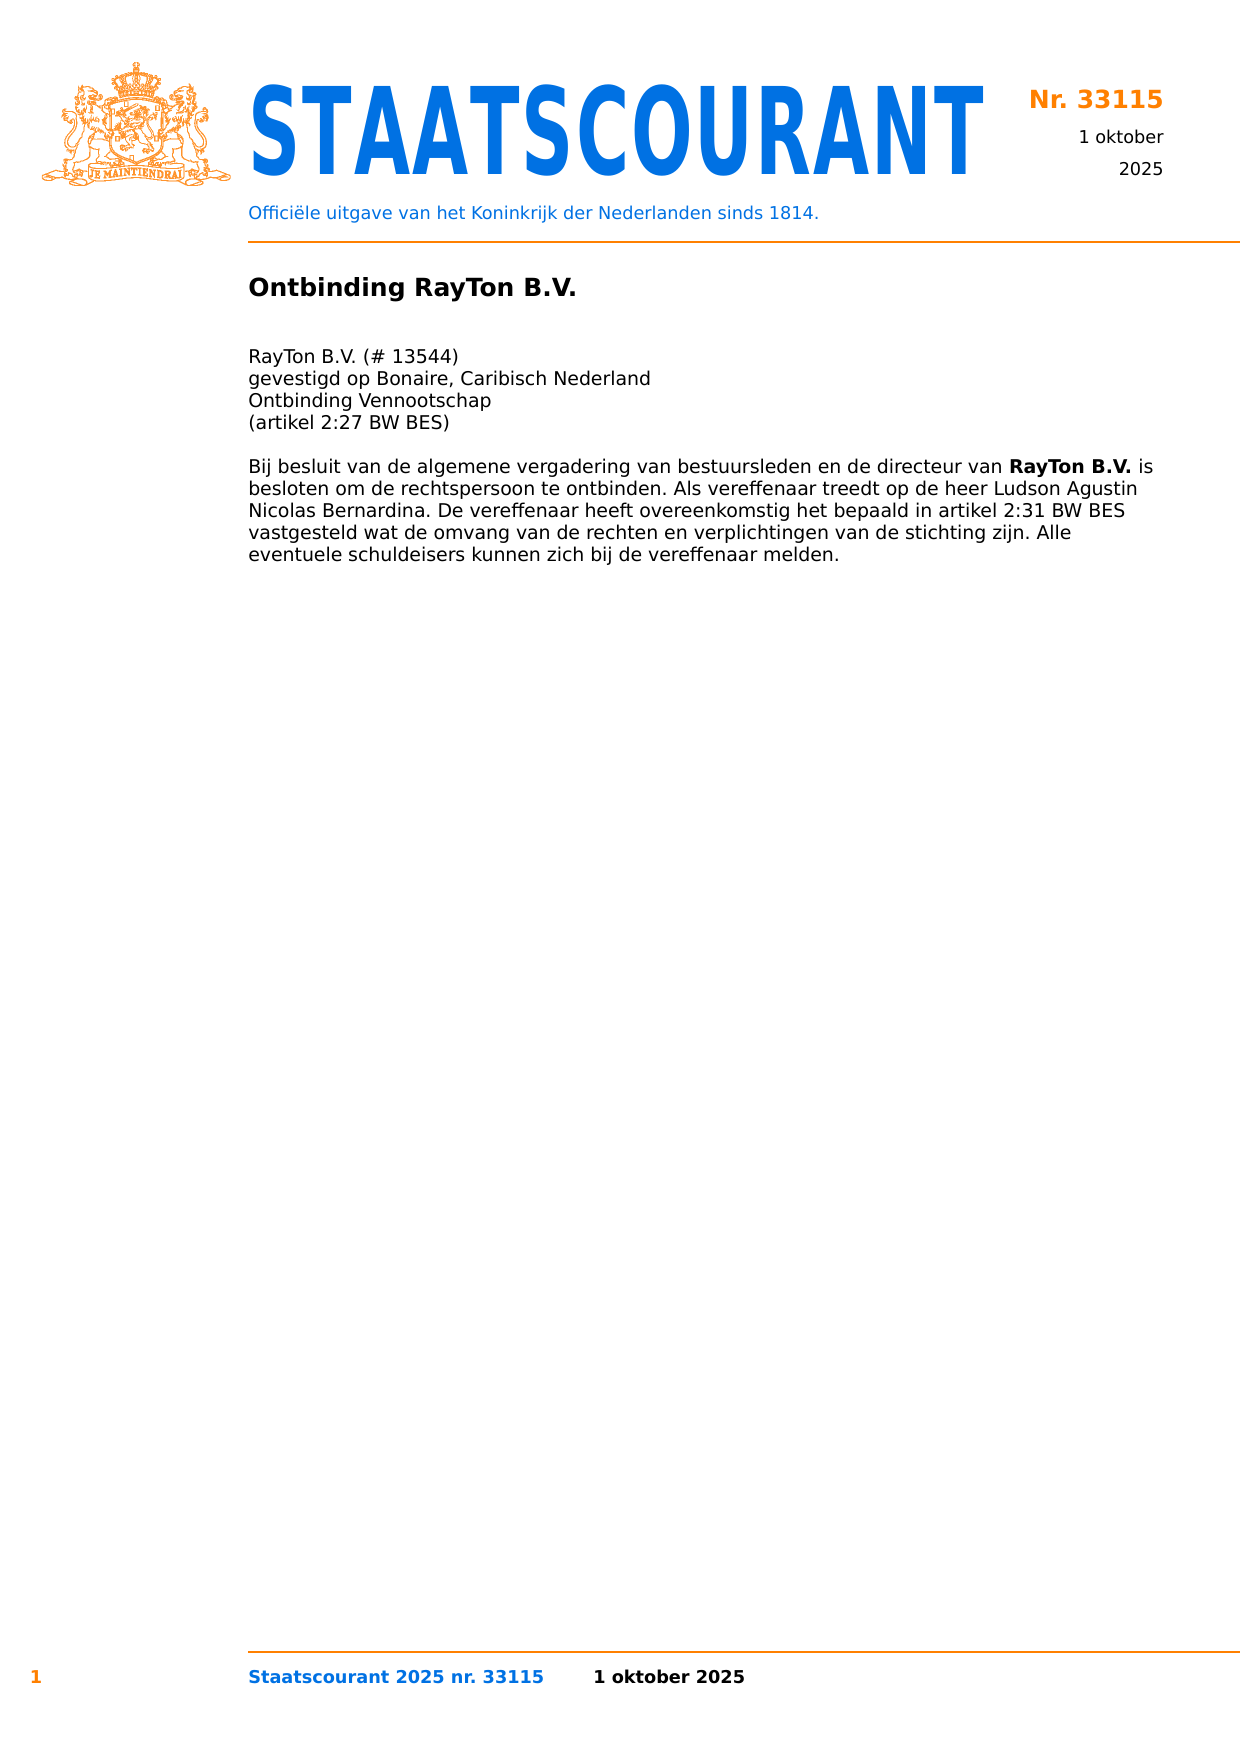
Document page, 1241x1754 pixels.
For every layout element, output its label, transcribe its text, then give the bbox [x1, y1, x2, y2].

text (artikel 2:27 BW BES) [248, 412, 1163, 434]
picture [41, 62, 231, 186]
table_header STAATSCOURANT [248, 62, 998, 203]
text RayTon B.V. (# 13544) [248, 346, 1163, 368]
subtitle Ontbinding RayTon B.V. [248, 273, 1163, 302]
table_header Nr. 33115 [998, 62, 1240, 121]
text gevestigd op Bonaire, Caribisch Nederland [248, 368, 1163, 390]
table_header [25, 62, 248, 241]
text Bij besluit van de algemene vergadering van bestuursleden en de directeur van RayTon B.V. is besloten om de rechtspersoon te ontbinden. Als vereffenaar treedt op de heer Ludson Agustin Nicolas Bernardina. De vereffenaar heeft overeenkomstig het bepaald in artikel 2:31 BW BES vastgesteld wat de omvang van de rechten en verplichtingen van de stichting zijn. Alle eventuele schuldeisers kunnen zich bij de vereffenaar melden. [248, 456, 1163, 566]
table_cell 1 oktober [998, 121, 1240, 153]
table_cell 2025 [998, 153, 1240, 203]
table_cell Officiële uitgave van het Koninkrijk der Nederlanden sinds 1814. [248, 203, 1240, 241]
text Ontbinding Vennootschap [248, 390, 1163, 412]
